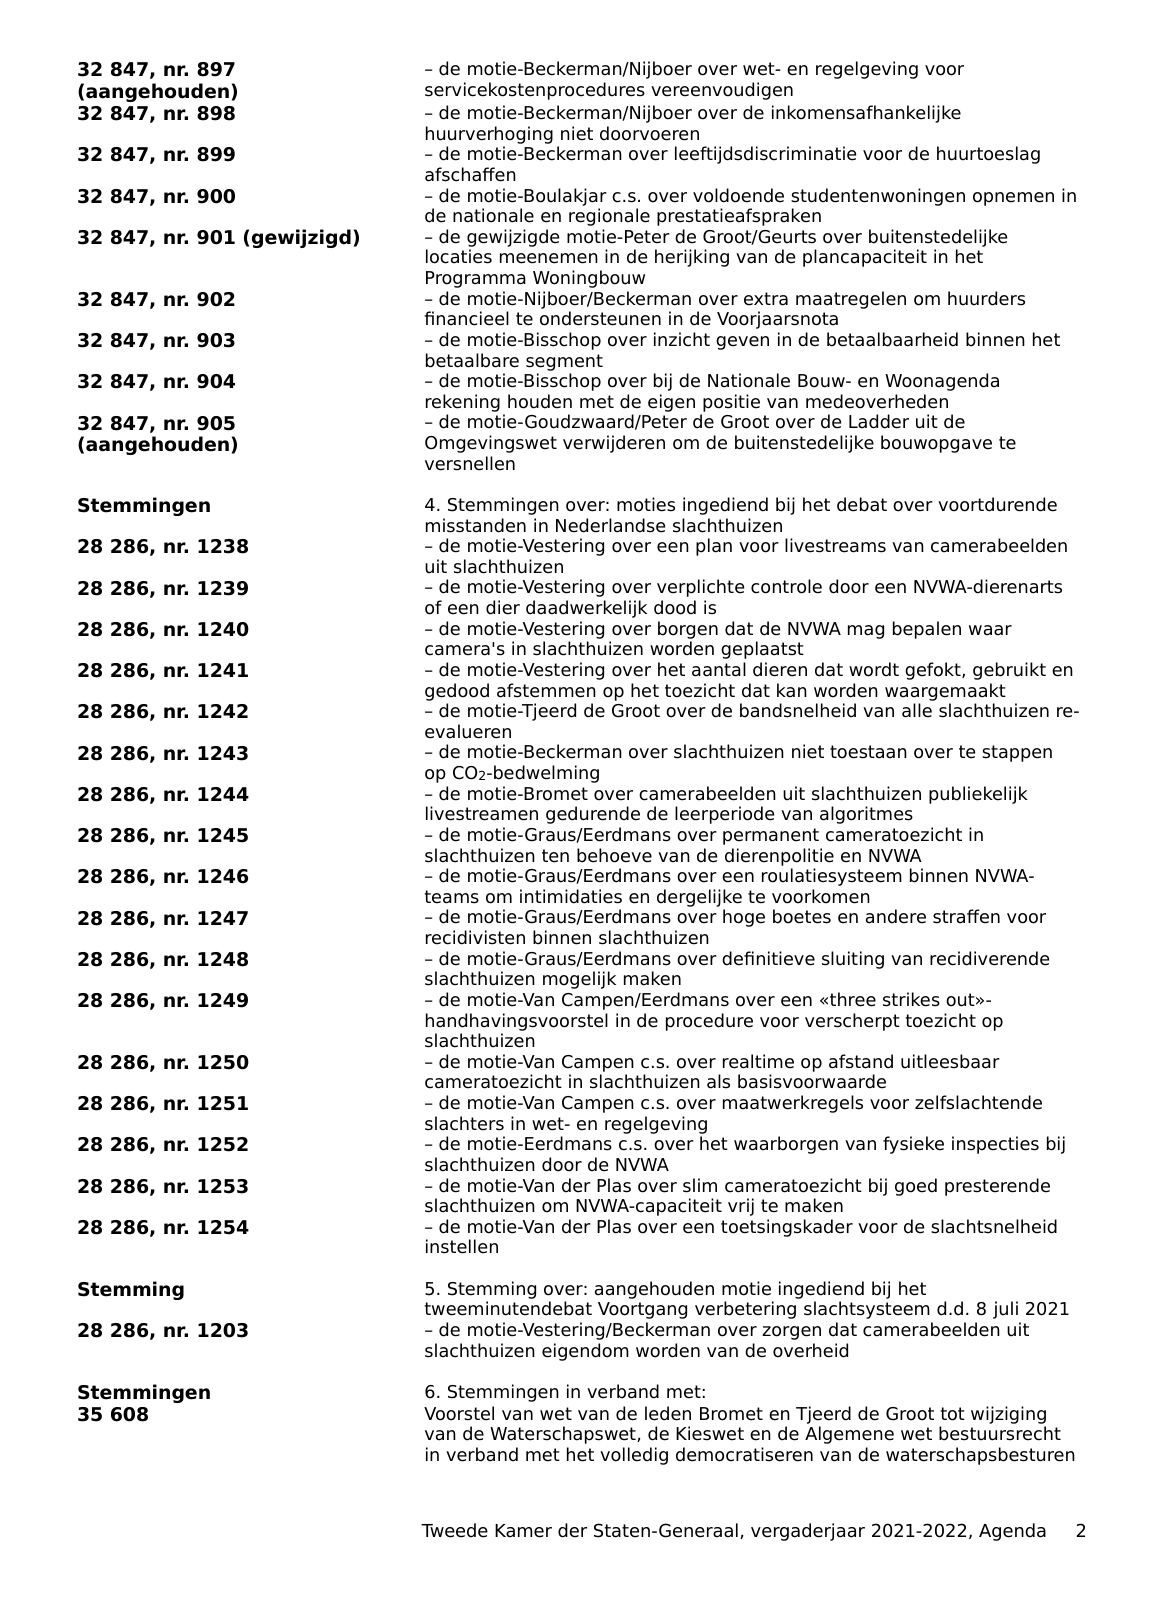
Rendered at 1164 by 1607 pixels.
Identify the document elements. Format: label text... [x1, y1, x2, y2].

table_cell 35 608 [77, 1404, 401, 1466]
table_cell 28 286, nr. 1252 [77, 1134, 401, 1176]
table_cell [401, 289, 418, 330]
table_cell [401, 1279, 418, 1320]
table_cell [401, 784, 418, 825]
table_cell [401, 578, 418, 619]
table_cell 28 286, nr. 1247 [77, 908, 401, 949]
table_cell 28 286, nr. 1245 [77, 825, 401, 866]
table_cell 28 286, nr. 1240 [77, 619, 401, 660]
table_cell [401, 660, 418, 701]
table_cell – de motie-Bisschop over bij de Nationale Bouw- en Woonagenda rekening houden met de eigen positie van medeoverheden [418, 371, 1087, 412]
table_cell [401, 866, 418, 907]
table_cell 32 847, nr. 905 (aangehouden) [77, 413, 401, 474]
table_cell Stemmingen [77, 495, 401, 536]
table_cell 32 847, nr. 899 [77, 144, 401, 186]
table_cell – de motie-Bromet over camerabeelden uit slachthuizen publiekelijk livestreamen gedurende de leerperiode van algoritmes [418, 784, 1087, 825]
table_cell [401, 330, 418, 371]
table_cell [77, 1361, 401, 1382]
table_cell [401, 1258, 418, 1279]
table_cell [401, 371, 418, 412]
table_cell – de motie-Graus/Eerdmans over definitieve sluiting van recidiverende slachthuizen mogelijk maken [418, 949, 1087, 990]
table_cell – de motie-Graus/Eerdmans over permanent cameratoezicht in slachthuizen ten behoeve van de dierenpolitie en NVWA [418, 825, 1087, 866]
table_cell 28 286, nr. 1248 [77, 949, 401, 990]
table_cell 28 286, nr. 1203 [77, 1320, 401, 1361]
table_cell 28 286, nr. 1241 [77, 660, 401, 701]
table_cell – de motie-Goudzwaard/Peter de Groot over de Ladder uit de Omgevingswet verwijderen om de buitenstedelijke bouwopgave te versnellen [418, 413, 1087, 474]
table_cell – de motie-Graus/Eerdmans over hoge boetes en andere straffen voor recidivisten binnen slachthuizen [418, 908, 1087, 949]
table_cell [401, 474, 418, 495]
table_cell 32 847, nr. 904 [77, 371, 401, 412]
table_cell [401, 990, 418, 1052]
table_cell – de motie-Vestering over een plan voor livestreams van camerabeelden uit slachthuizen [418, 536, 1087, 577]
table_cell 28 286, nr. 1242 [77, 701, 401, 742]
table_cell 28 286, nr. 1239 [77, 578, 401, 619]
table_cell [401, 1093, 418, 1134]
table_cell 32 847, nr. 903 [77, 330, 401, 371]
table_cell [401, 495, 418, 536]
table_cell [401, 227, 418, 289]
table_cell [401, 536, 418, 577]
table_cell Voorstel van wet van de leden Bromet en Tjeerd de Groot tot wijziging van de Waterschapswet, de Kieswet en de Algemene wet bestuursrecht in verband met het volledig democratiseren van de waterschapsbesturen [418, 1404, 1087, 1466]
table_cell – de motie-Tjeerd de Groot over de bandsnelheid van alle slachthuizen re-evalueren [418, 701, 1087, 742]
table_cell 28 286, nr. 1244 [77, 784, 401, 825]
table_cell – de motie-Vestering over borgen dat de NVWA mag bepalen waar camera's in slachthuizen worden geplaatst [418, 619, 1087, 660]
table_cell 32 847, nr. 901 (gewijzigd) [77, 227, 401, 289]
table_cell 28 286, nr. 1250 [77, 1052, 401, 1093]
table_cell [401, 1176, 418, 1217]
table_cell – de motie-Vestering/Beckerman over zorgen dat camerabeelden uit slachthuizen eigendom worden van de overheid [418, 1320, 1087, 1361]
table_cell [401, 1052, 418, 1093]
table_cell [401, 59, 418, 103]
table_cell [401, 908, 418, 949]
table_cell 28 286, nr. 1251 [77, 1093, 401, 1134]
table_cell [77, 474, 401, 495]
table_cell Stemming [77, 1279, 401, 1320]
table_cell [401, 1134, 418, 1176]
table_cell – de motie-Bisschop over inzicht geven in de betaalbaarheid binnen het betaalbare segment [418, 330, 1087, 371]
table_cell – de gewijzigde motie-Peter de Groot/Geurts over buitenstedelijke locaties meenemen in de herijking van de plancapaciteit in het Programma Woningbouw [418, 227, 1087, 289]
table_cell – de motie-Van der Plas over een toetsingskader voor de slachtsnelheid instellen [418, 1217, 1087, 1258]
table_cell 28 286, nr. 1254 [77, 1217, 401, 1258]
table_cell – de motie-Beckerman/Nijboer over de inkomensafhankelijke huurverhoging niet doorvoeren [418, 103, 1087, 144]
table_cell [418, 1258, 1087, 1279]
table_cell [418, 1361, 1087, 1382]
table_cell Stemmingen [77, 1382, 401, 1404]
table_cell 28 286, nr. 1246 [77, 866, 401, 907]
table_cell 28 286, nr. 1249 [77, 990, 401, 1052]
table_cell [401, 413, 418, 474]
table_cell – de motie-Beckerman over leeftijdsdiscriminatie voor de huurtoeslag afschaffen [418, 144, 1087, 186]
table_cell [401, 619, 418, 660]
table_cell 32 847, nr. 900 [77, 186, 401, 227]
table_cell 28 286, nr. 1238 [77, 536, 401, 577]
table_cell – de motie-Eerdmans c.s. over het waarborgen van fysieke inspecties bij slachthuizen door de NVWA [418, 1134, 1087, 1176]
table_cell – de motie-Van der Plas over slim cameratoezicht bij goed presterende slachthuizen om NVWA-capaciteit vrij te maken [418, 1176, 1087, 1217]
table_cell [401, 1320, 418, 1361]
table_cell – de motie-Nijboer/Beckerman over extra maatregelen om huurders financieel te ondersteunen in de Voorjaarsnota [418, 289, 1087, 330]
table_cell – de motie-Beckerman/Nijboer over wet- en regelgeving voor servicekostenprocedures vereenvoudigen [418, 59, 1087, 103]
table_cell [401, 103, 418, 144]
table_cell 28 286, nr. 1253 [77, 1176, 401, 1217]
table_cell – de motie-Vestering over verplichte controle door een NVWA-dierenarts of een dier daadwerkelijk dood is [418, 578, 1087, 619]
table_cell [401, 1217, 418, 1258]
table_cell 32 847, nr. 897 (aangehouden) [77, 59, 401, 103]
table_cell [401, 1361, 418, 1382]
table_cell 28 286, nr. 1243 [77, 743, 401, 784]
table_cell – de motie-Van Campen c.s. over realtime op afstand uitleesbaar cameratoezicht in slachthuizen als basisvoorwaarde [418, 1052, 1087, 1093]
table_cell 4. Stemmingen over: moties ingediend bij het debat over voortdurende misstanden in Nederlandse slachthuizen [418, 495, 1087, 536]
table_cell – de motie-Boulakjar c.s. over voldoende studentenwoningen opnemen in de nationale en regionale prestatieafspraken [418, 186, 1087, 227]
table_cell 32 847, nr. 898 [77, 103, 401, 144]
table_cell [401, 186, 418, 227]
table_cell – de motie-Beckerman over slachthuizen niet toestaan over te stappen op CO2-bedwelming [418, 743, 1087, 784]
table_cell – de motie-Vestering over het aantal dieren dat wordt gefokt, gebruikt en gedood afstemmen op het toezicht dat kan worden waargemaakt [418, 660, 1087, 701]
table_cell 6. Stemmingen in verband met: [418, 1382, 1087, 1404]
table_cell – de motie-Graus/Eerdmans over een roulatiesysteem binnen NVWA-teams om intimidaties en dergelijke te voorkomen [418, 866, 1087, 907]
table_cell – de motie-Van Campen/Eerdmans over een «three strikes out»-handhavingsvoorstel in de procedure voor verscherpt toezicht op slachthuizen [418, 990, 1087, 1052]
table_cell [401, 949, 418, 990]
table_cell [401, 1382, 418, 1404]
table_cell [401, 743, 418, 784]
table_cell [401, 144, 418, 186]
table_cell 32 847, nr. 902 [77, 289, 401, 330]
table_cell [401, 701, 418, 742]
table_cell [418, 474, 1087, 495]
table_cell [77, 1258, 401, 1279]
table_cell 5. Stemming over: aangehouden motie ingediend bij het tweeminutendebat Voortgang verbetering slachtsysteem d.d. 8 juli 2021 [418, 1279, 1087, 1320]
table_cell [401, 825, 418, 866]
table_cell [401, 1404, 418, 1466]
table_cell – de motie-Van Campen c.s. over maatwerkregels voor zelfslachtende slachters in wet- en regelgeving [418, 1093, 1087, 1134]
